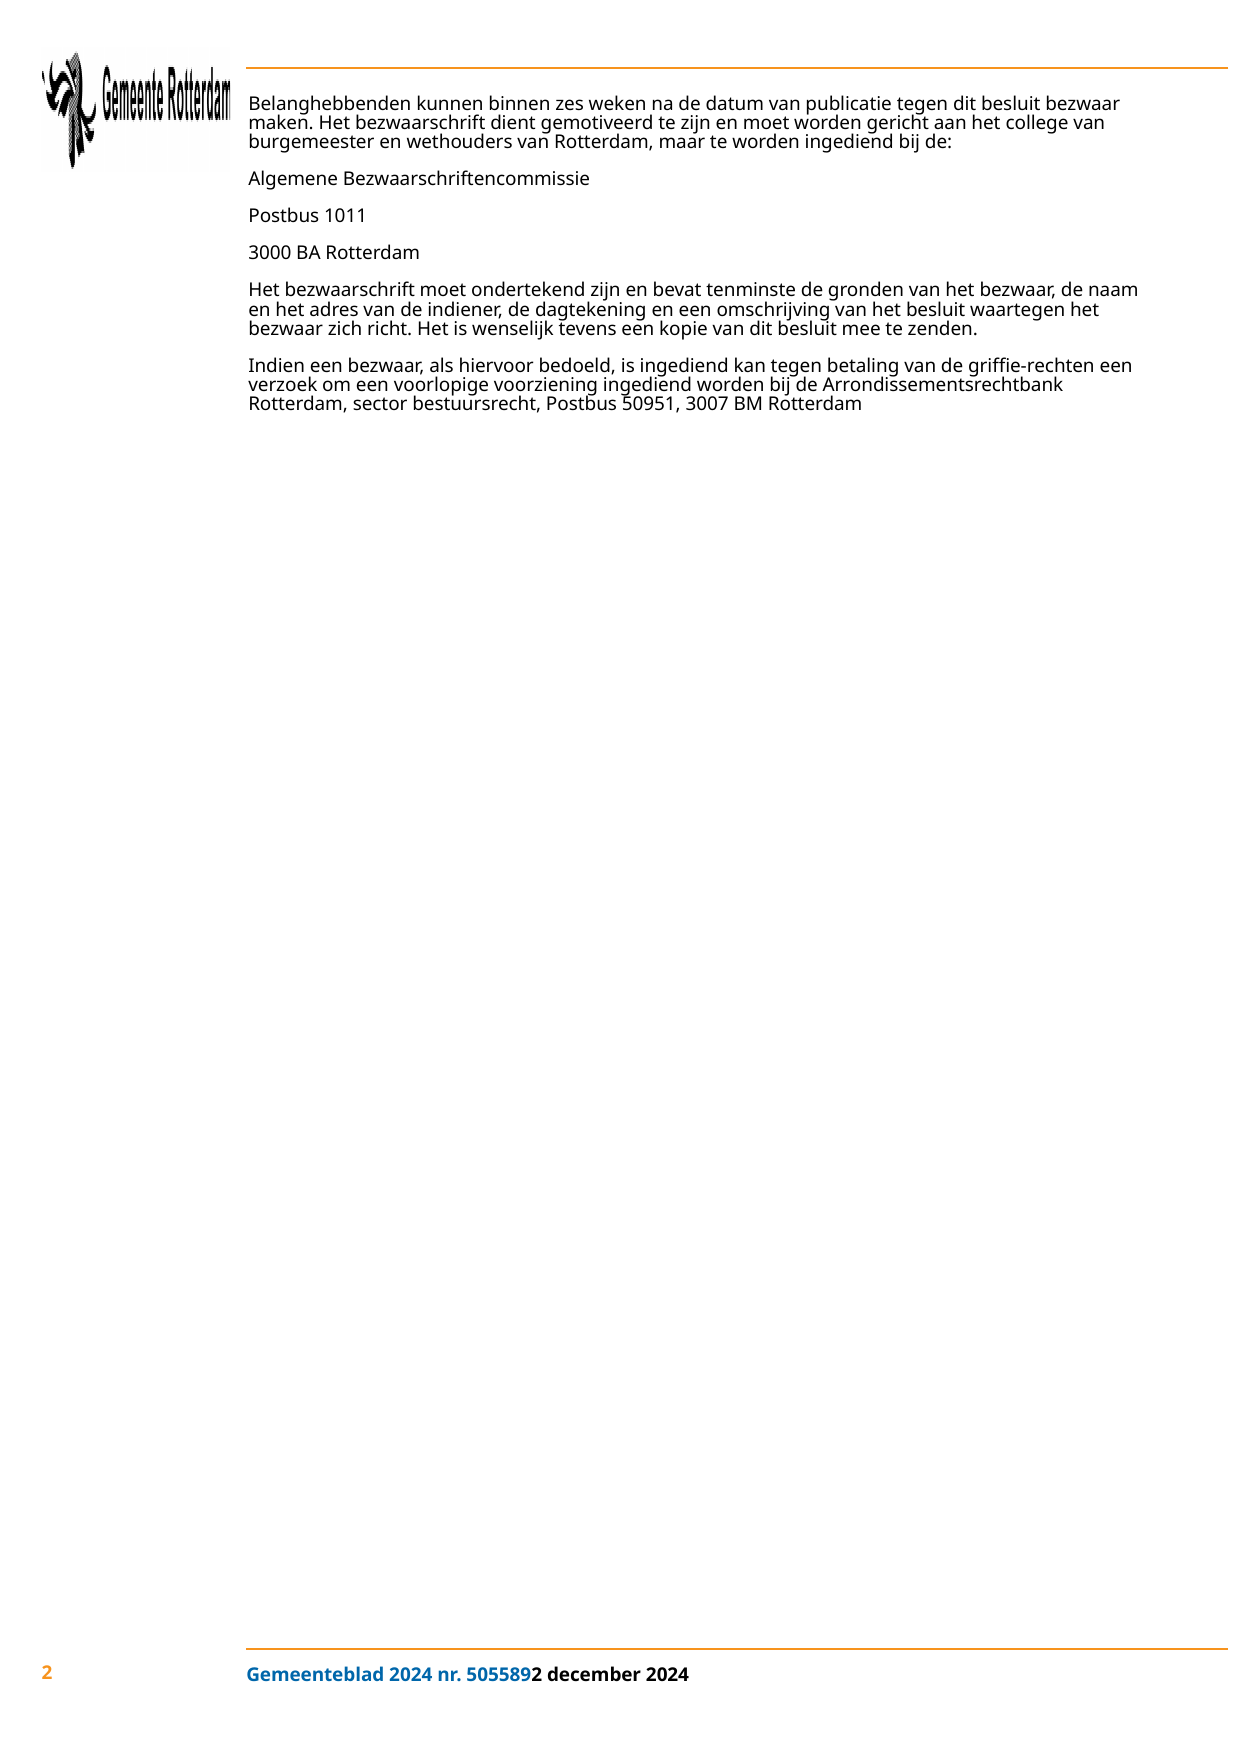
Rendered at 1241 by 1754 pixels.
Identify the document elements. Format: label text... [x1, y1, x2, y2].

text Postbus 1011 [248, 207, 1152, 227]
text 3000 BA Rotterdam [248, 244, 1152, 263]
text Algemene Bezwaarschriftencommissie [248, 170, 1152, 189]
text Het bezwaarschrift moet ondertekend zijn en bevat tenminste de gronden van het bezwaar, de naam en het adres van de indiener, de dagtekening en een omschrijving van het besluit waartegen het bezwaar zich richt. Het is wenselijk tevens een kopie van dit besluit mee te zenden. [248, 281, 1152, 339]
picture [41, 47, 231, 172]
text Indien een bezwaar, als hiervoor bedoeld, is ingediend kan tegen betaling van de griffie-rechten een verzoek om een voorlopige voorziening ingediend worden bij de Arrondissementsrechtbank Rotterdam, sector bestuursrecht, Postbus 50951, 3007 BM Rotterdam [248, 357, 1152, 414]
text Belanghebbenden kunnen binnen zes weken na de datum van publicatie tegen dit besluit bezwaar maken. Het bezwaarschrift dient gemotiveerd te zijn en moet worden gericht aan het college van burgemeester en wethouders van Rotterdam, maar te worden ingediend bij de: [248, 95, 1152, 153]
